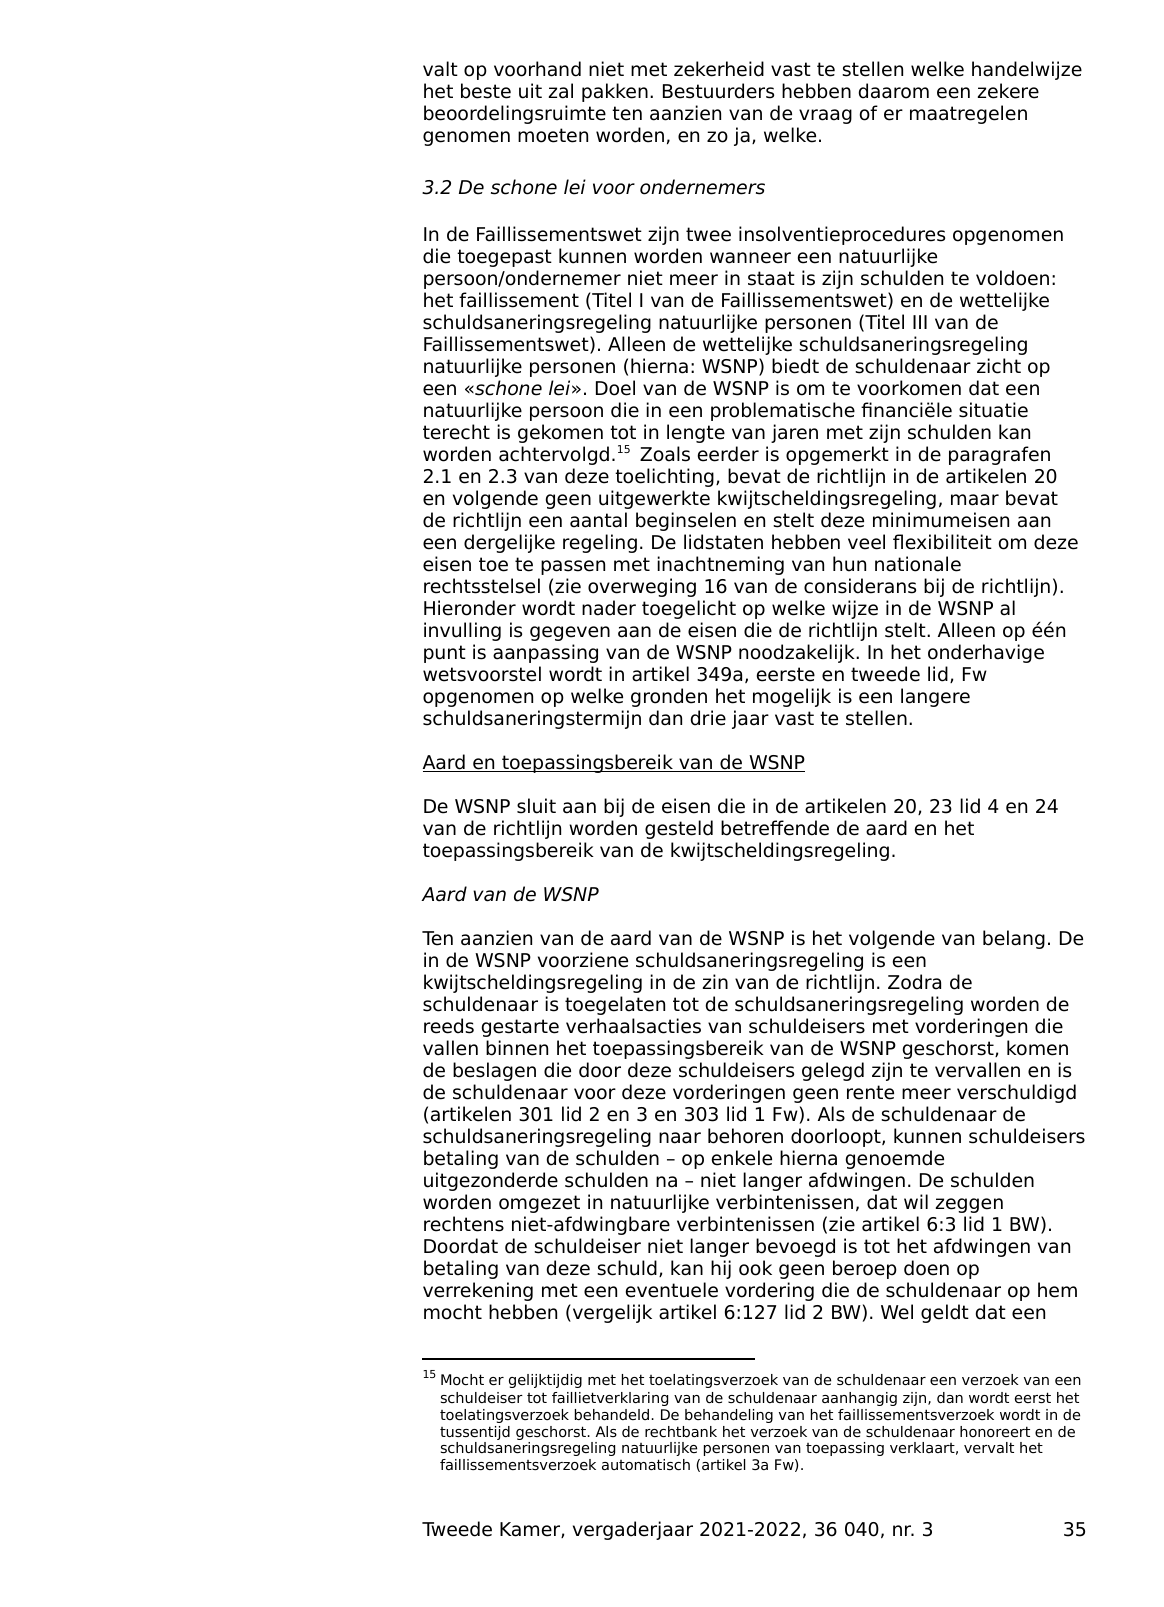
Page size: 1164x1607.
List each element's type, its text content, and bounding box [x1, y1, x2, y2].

subtitle Aard van de WSNP [422, 884, 1087, 906]
text Ten aanzien van de aard van de WSNP is het volgende van belang. De in de WSNP voorziene schuldsaneringsregeling is een kwijtscheldingsregeling in de zin van de richtlijn. Zodra de schuldenaar is toegelaten tot de schuldsaneringsregeling worden de reeds gestarte verhaalsacties van schuldeisers met vorderingen die vallen binnen het toepassingsbereik van de WSNP geschorst, komen de beslagen die door deze schuldeisers gelegd zijn te vervallen en is de schuldenaar voor deze vorderingen geen rente meer verschuldigd (artikelen 301 lid 2 en 3 en 303 lid 1 Fw). Als de schuldenaar de schuldsaneringsregeling naar behoren doorloopt, kunnen schuldeisers betaling van de schulden – op enkele hierna genoemde uitgezonderde schulden na – niet langer afdwingen. De schulden worden omgezet in natuurlijke verbintenissen, dat wil zeggen rechtens niet-afdwingbare verbintenissen (zie artikel 6:3 lid 1 BW). Doordat de schuldeiser niet langer bevoegd is tot het afdwingen van betaling van deze schuld, kan hij ook geen beroep doen op verrekening met een eventuele vordering die de schuldenaar op hem mocht hebben (vergelijk artikel 6:127 lid 2 BW). Wel geldt dat een [422, 928, 1087, 1324]
subtitle 3.2 De schone lei voor ondernemers [422, 177, 1087, 199]
text De WSNP sluit aan bij de eisen die in de artikelen 20, 23 lid 4 en 24 van de richtlijn worden gesteld betreffende de aard en het toepassingsbereik van de kwijtscheldingsregeling. [422, 796, 1087, 862]
text valt op voorhand niet met zekerheid vast te stellen welke handelwijze het beste uit zal pakken. Bestuurders hebben daarom een zekere beoordelingsruimte ten aanzien van de vraag of er maatregelen genomen moeten worden, en zo ja, welke. [422, 59, 1087, 147]
subtitle Aard en toepassingsbereik van de WSNP [422, 752, 1087, 774]
text In de Faillissementswet zijn twee insolventieprocedures opgenomen die toegepast kunnen worden wanneer een natuurlijke persoon/ondernemer niet meer in staat is zijn schulden te voldoen: het faillissement (Titel I van de Faillissementswet) en de wettelijke schuldsaneringsregeling natuurlijke personen (Titel III van de Faillissementswet). Alleen de wettelijke schuldsaneringsregeling natuurlijke personen (hierna: WSNP) biedt de schuldenaar zicht op een «schone lei». Doel van de WSNP is om te voorkomen dat een natuurlijke persoon die in een problematische financiële situatie terecht is gekomen tot in lengte van jaren met zijn schulden kan worden achtervolgd. Zoals eerder is opgemerkt in de paragrafen 2.1 en 2.3 van deze toelichting, bevat de richtlijn in de artikelen 20 en volgende geen uitgewerkte kwijtscheldingsregeling, maar bevat de richtlijn een aantal beginselen en stelt deze minimumeisen aan een dergelijke regeling. De lidstaten hebben veel flexibiliteit om deze eisen toe te passen met inachtneming van hun nationale rechtsstelsel (zie overweging 16 van de considerans bij de richtlijn). Hieronder wordt nader toegelicht op welke wijze in de WSNP al invulling is gegeven aan de eisen die de richtlijn stelt. Alleen op één punt is aanpassing van de WSNP noodzakelijk. In het onderhavige wetsvoorstel wordt in artikel 349a, eerste en tweede lid, Fw opgenomen op welke gronden het mogelijk is een langere schuldsaneringstermijn dan drie jaar vast te stellen. [422, 224, 1087, 729]
text Mocht er gelijktijdig met het toelatingsverzoek van de schuldenaar een verzoek van een schuldeiser tot faillietverklaring van de schuldenaar aanhangig zijn, dan wordt eerst het toelatingsverzoek behandeld. De behandeling van het faillissementsverzoek wordt in de tussentijd geschorst. Als de rechtbank het verzoek van de schuldenaar honoreert en de schuldsaneringsregeling natuurlijke personen van toepassing verklaart, vervalt het faillissementsverzoek automatisch (artikel 3a Fw). [422, 1368, 1087, 1474]
